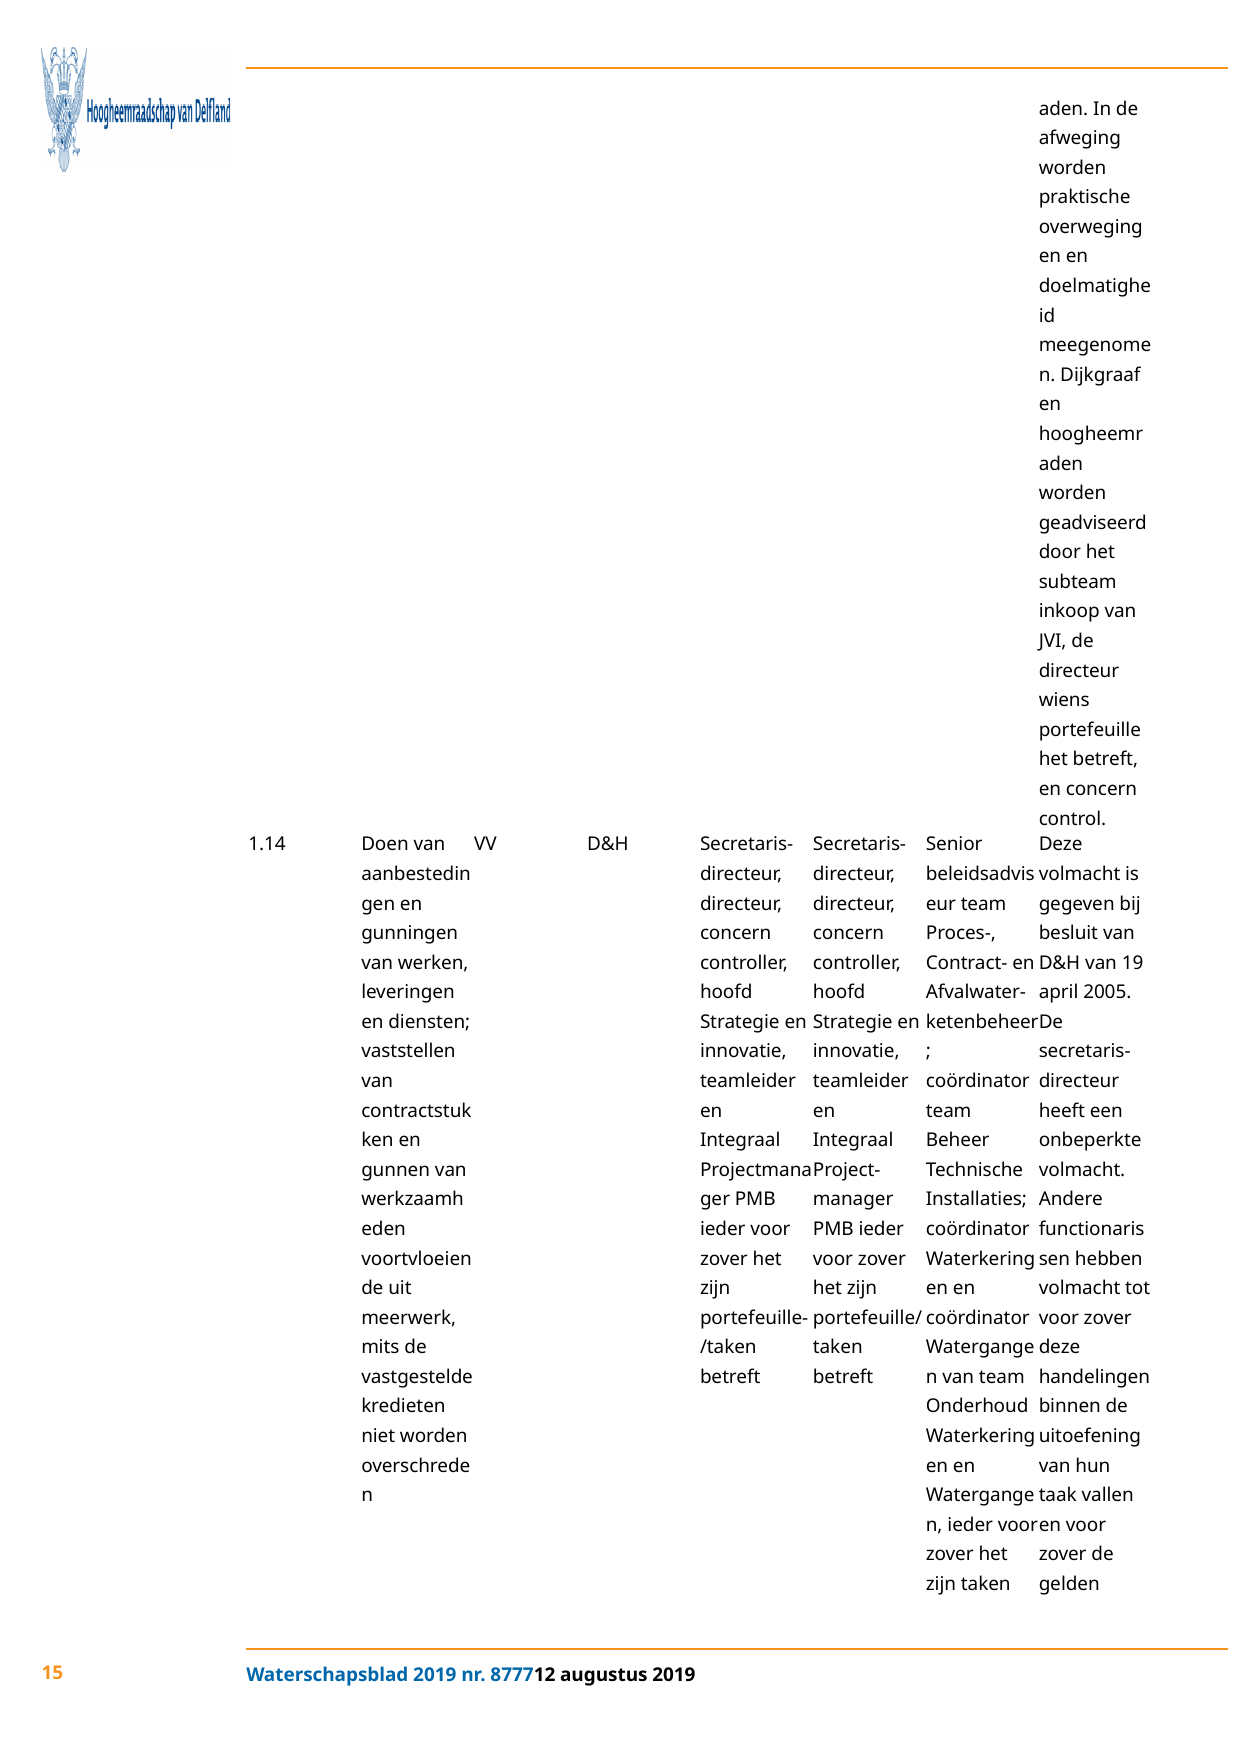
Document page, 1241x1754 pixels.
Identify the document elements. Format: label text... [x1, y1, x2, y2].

table_cell Doen van aanbestedingen en gunningen van werken, leveringen en diensten; vaststellen van contractstukken en gunnen van werkzaamheden voortvloeiende uit meerwerk, mits de vastgestelde kredieten niet worden overschreden [361, 831, 474, 1596]
table_cell 1.14 [248, 831, 361, 1596]
table_cell [361, 95, 474, 831]
table_cell Secretaris-directeur, directeur, concern controller, hoofd Strategie en innovatie, teamleider en Integraal Projectmanager PMB ieder voor zover het zijn portefeuille-/taken betreft [700, 831, 813, 1596]
table_cell [813, 95, 926, 831]
table_cell Secretaris-directeur, directeur, concern controller, hoofd Strategie en innovatie, teamleider en Integraal Project-manager PMB ieder voor zover het zijn portefeuille/ taken betreft [813, 831, 926, 1596]
table_cell VV [474, 831, 587, 1596]
picture [41, 47, 231, 172]
table_cell [700, 95, 813, 831]
table_cell [474, 95, 587, 831]
table_cell [248, 95, 361, 831]
table_cell D&H [587, 831, 700, 1596]
table_cell Senior beleidsadviseur team Proces-, Contract- en Afvalwater- ketenbeheer; coördinator team Beheer Technische Installaties; coördinator Waterkeringen en coördinator Watergangen van team Onderhoud Waterkeringen en Watergangen, ieder voor zover het zijn taken [926, 831, 1038, 1596]
table_cell [587, 95, 700, 831]
table_cell Deze volmacht is gegeven bij besluit van D&H van 19 april 2005. De secretaris-directeur heeft een onbeperkte volmacht. Andere functionarissen hebben volmacht tot voor zover deze handelingen binnen de uitoefening van hun taak vallen en voor zover de gelden [1039, 831, 1152, 1596]
table_cell aden. In de afweging worden praktische overwegingen en doelmatigheid meegenomen. Dijkgraaf en hoogheemraden worden geadviseerd door het subteam inkoop van JVI, de directeur wiens portefeuille het betreft, en concern control. [1039, 95, 1152, 831]
table_cell [926, 95, 1038, 831]
